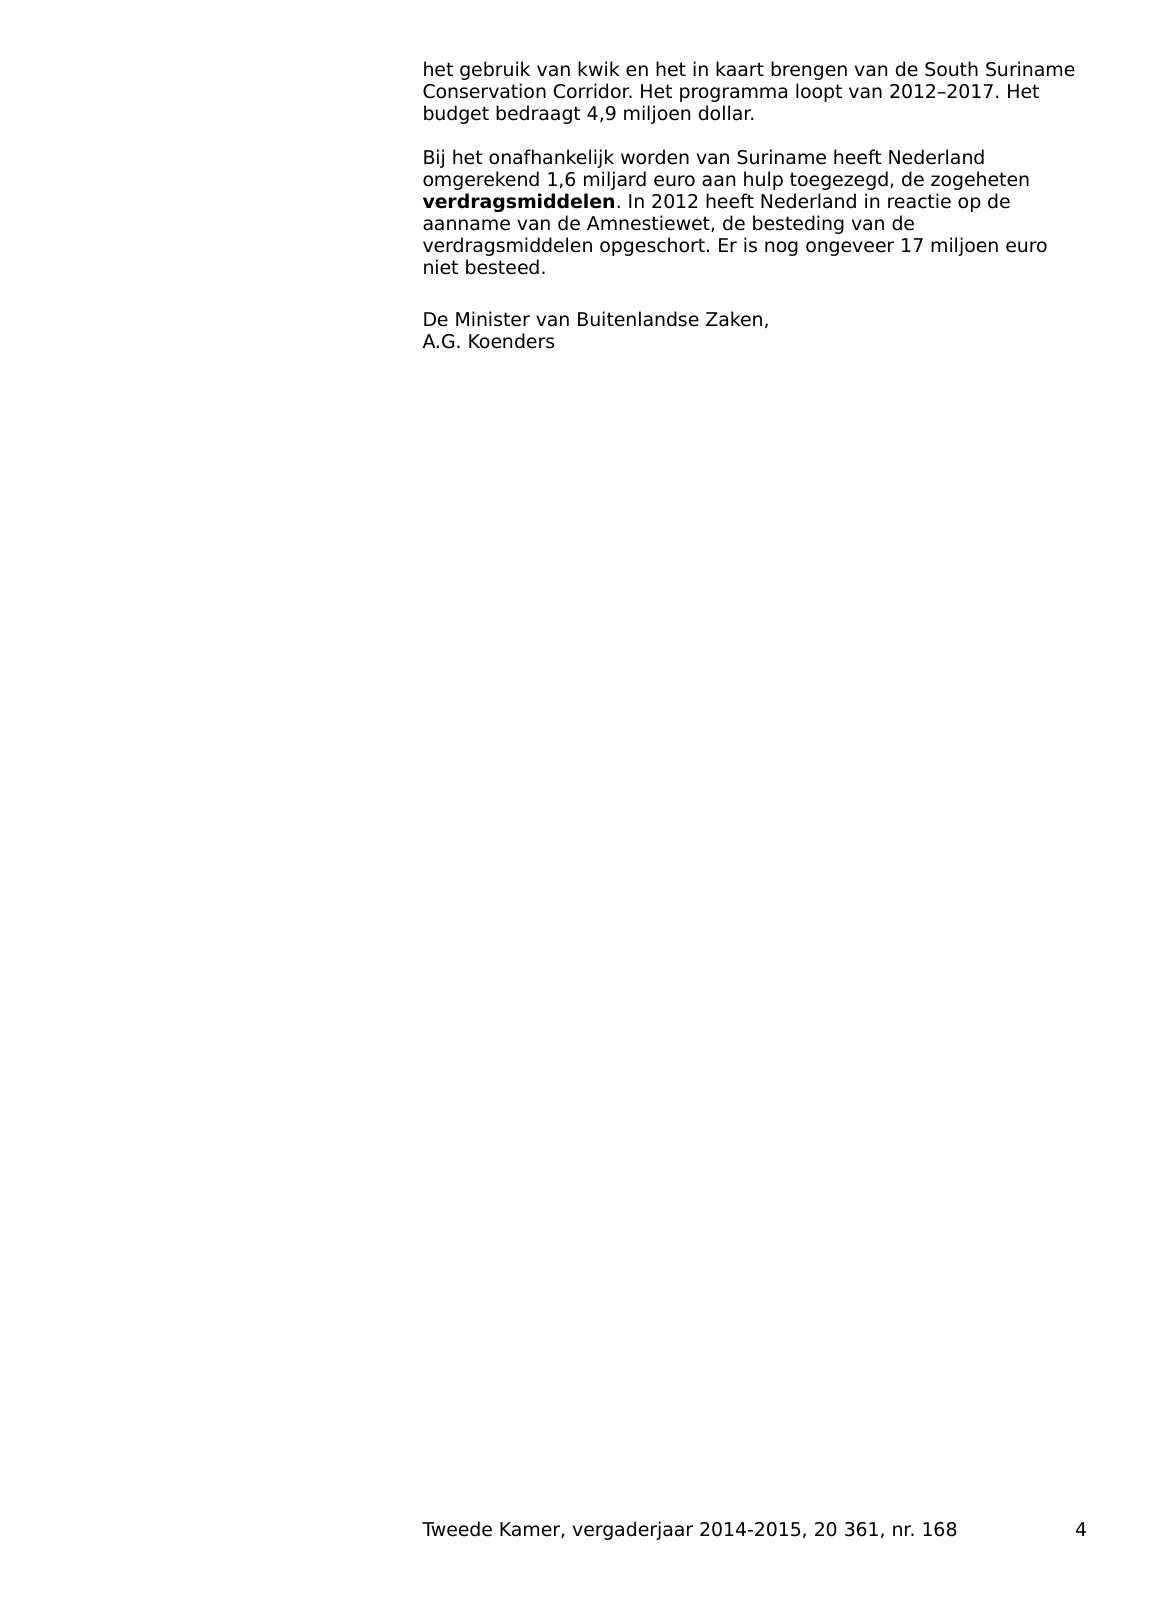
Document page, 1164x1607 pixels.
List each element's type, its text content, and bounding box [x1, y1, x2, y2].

text Bij het onafhankelijk worden van Suriname heeft Nederland omgerekend 1,6 miljard euro aan hulp toegezegd, de zogeheten verdragsmiddelen. In 2012 heeft Nederland in reactie op de aanname van de Amnestiewet, de besteding van de verdragsmiddelen opgeschort. Er is nog ongeveer 17 miljoen euro niet besteed. [422, 147, 1087, 279]
text het gebruik van kwik en het in kaart brengen van de South Suriname Conservation Corridor. Het programma loopt van 2012–2017. Het budget bedraagt 4,9 miljoen dollar. [422, 59, 1087, 125]
text De Minister van Buitenlandse Zaken, A.G. Koenders [422, 309, 1087, 353]
